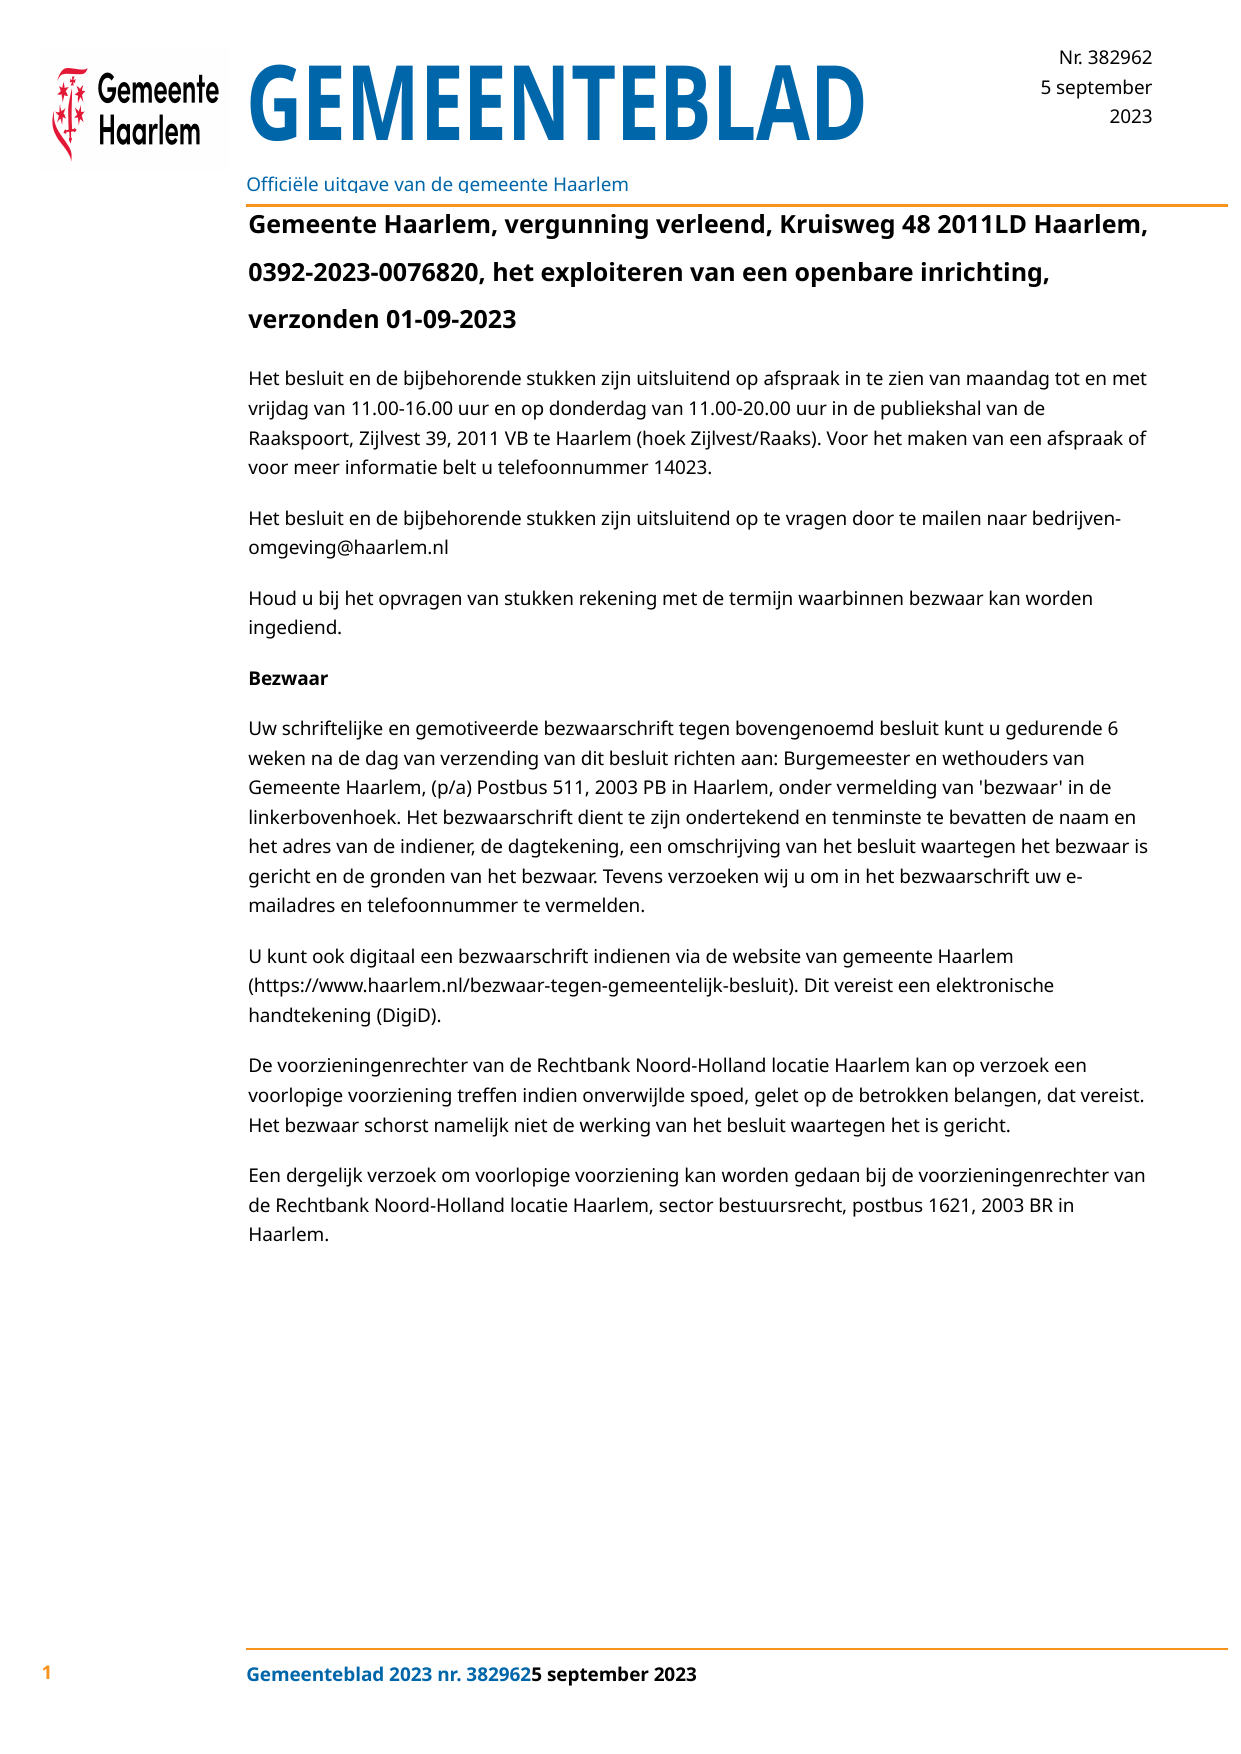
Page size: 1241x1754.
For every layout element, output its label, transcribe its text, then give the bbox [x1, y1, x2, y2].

text Bezwaar [248, 665, 1152, 690]
text Houd u bij het opvragen van stukken rekening met de termijn waarbinnen bezwaar kan worden ingediend. [248, 585, 1152, 640]
text Gemeente Haarlem, vergunning verleend, Kruisweg 48 2011LD Haarlem, 0392-2023-0076820, het exploiteren van een openbare inrichting, verzonden 01-09-2023 [248, 207, 1152, 336]
text Het besluit en de bijbehorende stukken zijn uitsluitend op afspraak in te zien van maandag tot en met vrijdag van 11.00-16.00 uur en op donderdag van 11.00-20.00 uur in de publiekshal van de Raakspoort, Zijlvest 39, 2011 VB te Haarlem (hoek Zijlvest/Raaks). Voor het maken van een afspraak of voor meer informatie belt u telefoonnummer 14023. [248, 366, 1152, 480]
text Een dergelijk verzoek om voorlopige voorziening kan worden gedaan bij de voorzieningenrechter van de Rechtbank Noord-Holland locatie Haarlem, sector bestuursrecht, postbus 1621, 2003 BR in Haarlem. [248, 1162, 1152, 1247]
text Uw schriftelijke en gemotiveerde bezwaarschrift tegen bovengenoemd besluit kunt u gedurende 6 weken na de dag van verzending van dit besluit richten aan: Burgemeester en wethouders van Gemeente Haarlem, (p/a) Postbus 511, 2003 PB in Haarlem, onder vermelding van 'bezwaar' in de linkerbovenhoek. Het bezwaarschrift dient te zijn ondertekend en tenminste te bevatten de naam en het adres van de indiener, de dagtekening, een omschrijving van het besluit waartegen het bezwaar is gericht en de gronden van het bezwaar. Tevens verzoeken wij u om in het bezwaarschrift uw e-mailadres en telefoonnummer te vermelden. [248, 715, 1152, 918]
picture [41, 47, 231, 172]
text De voorzieningenrechter van de Rechtbank Noord-Holland locatie Haarlem kan op verzoek een voorlopige voorziening treffen indien onverwijlde spoed, gelet op de betrokken belangen, dat vereist. Het bezwaar schorst namelijk niet de werking van het besluit waartegen het is gericht. [248, 1053, 1152, 1137]
text U kunt ook digitaal een bezwaarschrift indienen via de website van gemeente Haarlem (https://www.haarlem.nl/bezwaar-tegen-gemeentelijk-besluit). Dit vereist een elektronische handtekening (DigiD). [248, 943, 1152, 1028]
text Het besluit en de bijbehorende stukken zijn uitsluitend op te vragen door te mailen naar bedrijven-omgeving@haarlem.nl [248, 505, 1152, 560]
